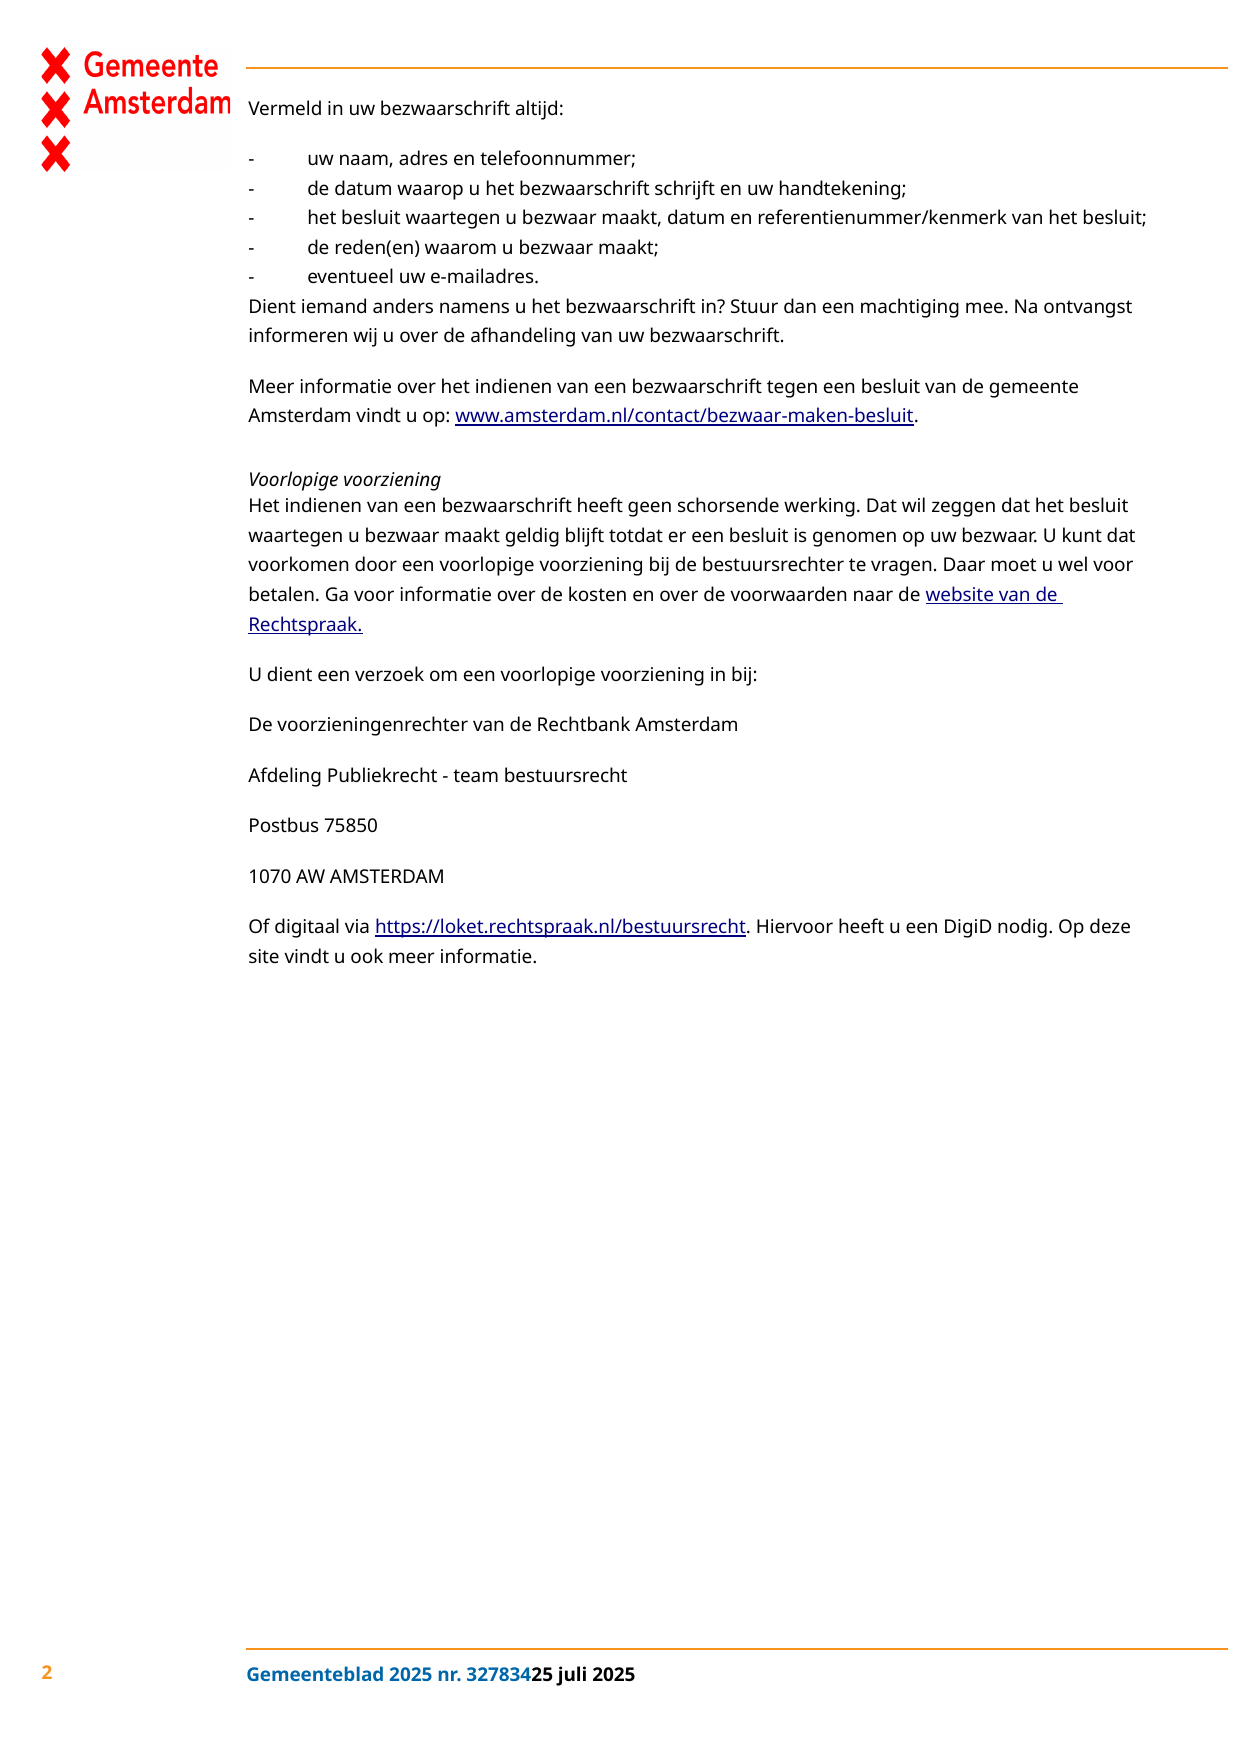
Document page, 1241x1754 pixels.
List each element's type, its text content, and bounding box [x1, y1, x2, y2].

list uw naam, adres en telefoonnummer; [248, 145, 1152, 171]
text Het indienen van een bezwaarschrift heeft geen schorsende werking. Dat wil zeggen dat het besluit waartegen u bezwaar maakt geldig blijft totdat er een besluit is genomen op uw bezwaar. U kunt dat voorkomen door een voorlopige voorziening bij de bestuursrechter te vragen. Daar moet u wel voor betalen. Ga voor informatie over de kosten en over de voorwaarden naar de website van de Rechtspraak. [248, 492, 1152, 636]
picture [41, 47, 231, 172]
list het besluit waartegen u bezwaar maakt, datum en referentienummer/kenmerk van het besluit; [248, 204, 1152, 230]
list de datum waarop u het bezwaarschrift schrijft en uw handtekening; [248, 175, 1152, 201]
text Meer informatie over het indienen van een bezwaarschrift tegen een besluit van de gemeente Amsterdam vindt u op: www.amsterdam.nl/contact/bezwaar-maken-besluit. [248, 373, 1152, 428]
list de reden(en) waarom u bezwaar maakt; [248, 234, 1152, 260]
text Postbus 75850 [248, 812, 1152, 838]
list eventueel uw e-mailadres. [248, 263, 1152, 289]
text Afdeling Publiekrecht - team bestuursrecht [248, 762, 1152, 788]
text Of digitaal via https://loket.rechtspraak.nl/bestuursrecht. Hiervoor heeft u een DigiD nodig. Op deze site vindt u ook meer informatie. [248, 913, 1152, 968]
text Vermeld in uw bezwaarschrift altijd: [248, 95, 1152, 121]
text 1070 AW AMSTERDAM [248, 863, 1152, 888]
text U dient een verzoek om een voorlopige voorziening in bij: [248, 661, 1152, 687]
text Voorlopige voorziening [248, 467, 1152, 492]
text Dient iemand anders namens u het bezwaarschrift in? Stuur dan een machtiging mee. Na ontvangst informeren wij u over de afhandeling van uw bezwaarschrift. [248, 293, 1152, 348]
text De voorzieningenrechter van de Rechtbank Amsterdam [248, 712, 1152, 737]
